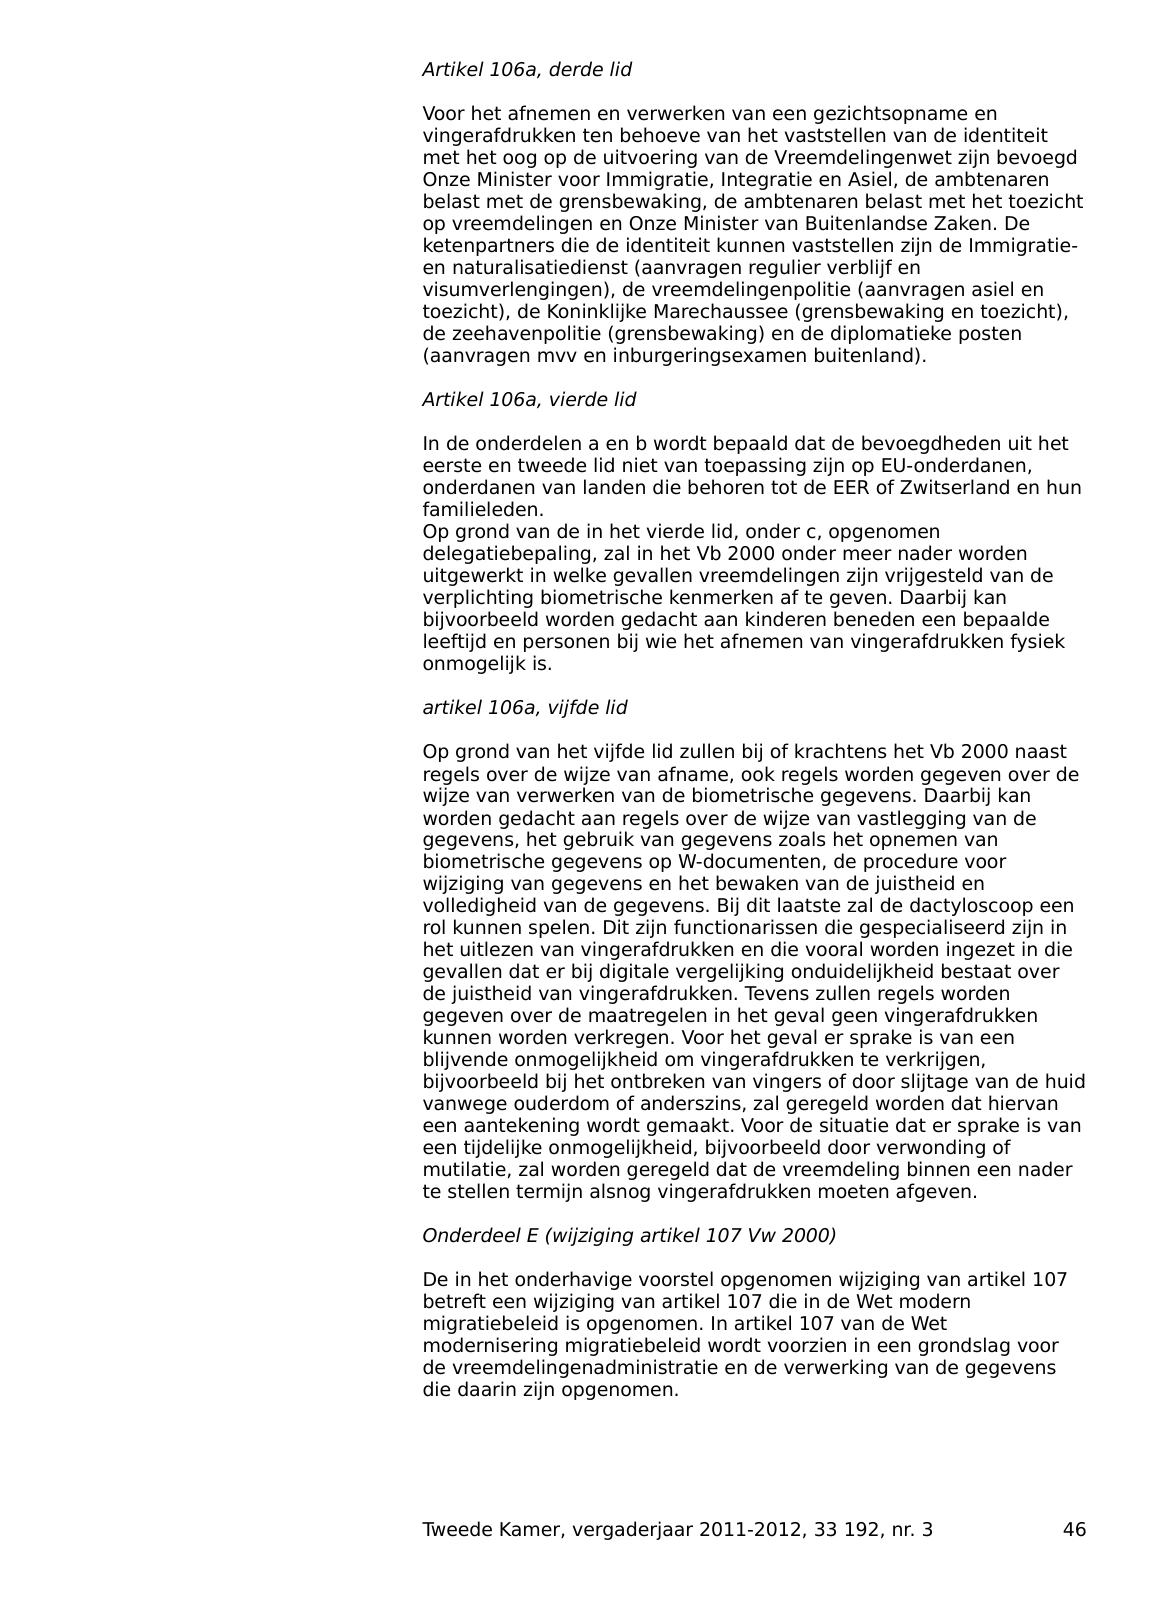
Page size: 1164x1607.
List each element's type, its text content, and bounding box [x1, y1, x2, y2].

subtitle Artikel 106a, derde lid [422, 59, 1087, 81]
subtitle artikel 106a, vijfde lid [422, 697, 1087, 719]
text Op grond van het vijfde lid zullen bij of krachtens het Vb 2000 naast regels over de wijze van afname, ook regels worden gegeven over de wijze van verwerken van de biometrische gegevens. Daarbij kan worden gedacht aan regels over de wijze van vastlegging van de gegevens, het gebruik van gegevens zoals het opnemen van biometrische gegevens op W-documenten, de procedure voor wijziging van gegevens en het bewaken van de juistheid en volledigheid van de gegevens. Bij dit laatste zal de dactyloscoop een rol kunnen spelen. Dit zijn functionarissen die gespecialiseerd zijn in het uitlezen van vingerafdrukken en die vooral worden ingezet in die gevallen dat er bij digitale vergelijking onduidelijkheid bestaat over de juistheid van vingerafdrukken. Tevens zullen regels worden gegeven over de maatregelen in het geval geen vingerafdrukken kunnen worden verkregen. Voor het geval er sprake is van een blijvende onmogelijkheid om vingerafdrukken te verkrijgen, bijvoorbeeld bij het ontbreken van vingers of door slijtage van de huid vanwege ouderdom of anderszins, zal geregeld worden dat hiervan een aantekening wordt gemaakt. Voor de situatie dat er sprake is van een tijdelijke onmogelijkheid, bijvoorbeeld door verwonding of mutilatie, zal worden geregeld dat de vreemdeling binnen een nader te stellen termijn alsnog vingerafdrukken moeten afgeven. [422, 741, 1087, 1203]
subtitle Onderdeel E (wijziging artikel 107 Vw 2000) [422, 1225, 1087, 1247]
text Op grond van de in het vierde lid, onder c, opgenomen delegatiebepaling, zal in het Vb 2000 onder meer nader worden uitgewerkt in welke gevallen vreemdelingen zijn vrijgesteld van de verplichting biometrische kenmerken af te geven. Daarbij kan bijvoorbeeld worden gedacht aan kinderen beneden een bepaalde leeftijd en personen bij wie het afnemen van vingerafdrukken fysiek onmogelijk is. [422, 521, 1087, 675]
text In de onderdelen a en b wordt bepaald dat de bevoegdheden uit het eerste en tweede lid niet van toepassing zijn op EU-onderdanen, onderdanen van landen die behoren tot de EER of Zwitserland en hun familieleden. [422, 433, 1087, 521]
subtitle Artikel 106a, vierde lid [422, 389, 1087, 411]
text Voor het afnemen en verwerken van een gezichtsopname en vingerafdrukken ten behoeve van het vaststellen van de identiteit met het oog op de uitvoering van de Vreemdelingenwet zijn bevoegd Onze Minister voor Immigratie, Integratie en Asiel, de ambtenaren belast met de grensbewaking, de ambtenaren belast met het toezicht op vreemdelingen en Onze Minister van Buitenlandse Zaken. De ketenpartners die de identiteit kunnen vaststellen zijn de Immigratie- en naturalisatiedienst (aanvragen regulier verblijf en visumverlengingen), de vreemdelingenpolitie (aanvragen asiel en toezicht), de Koninklijke Marechaussee (grensbewaking en toezicht), de zeehavenpolitie (grensbewaking) en de diplomatieke posten (aanvragen mvv en inburgeringsexamen buitenland). [422, 103, 1087, 367]
text De in het onderhavige voorstel opgenomen wijziging van artikel 107 betreft een wijziging van artikel 107 die in de Wet modern migratiebeleid is opgenomen. In artikel 107 van de Wet modernisering migratiebeleid wordt voorzien in een grondslag voor de vreemdelingenadministratie en de verwerking van de gegevens die daarin zijn opgenomen. [422, 1269, 1087, 1401]
